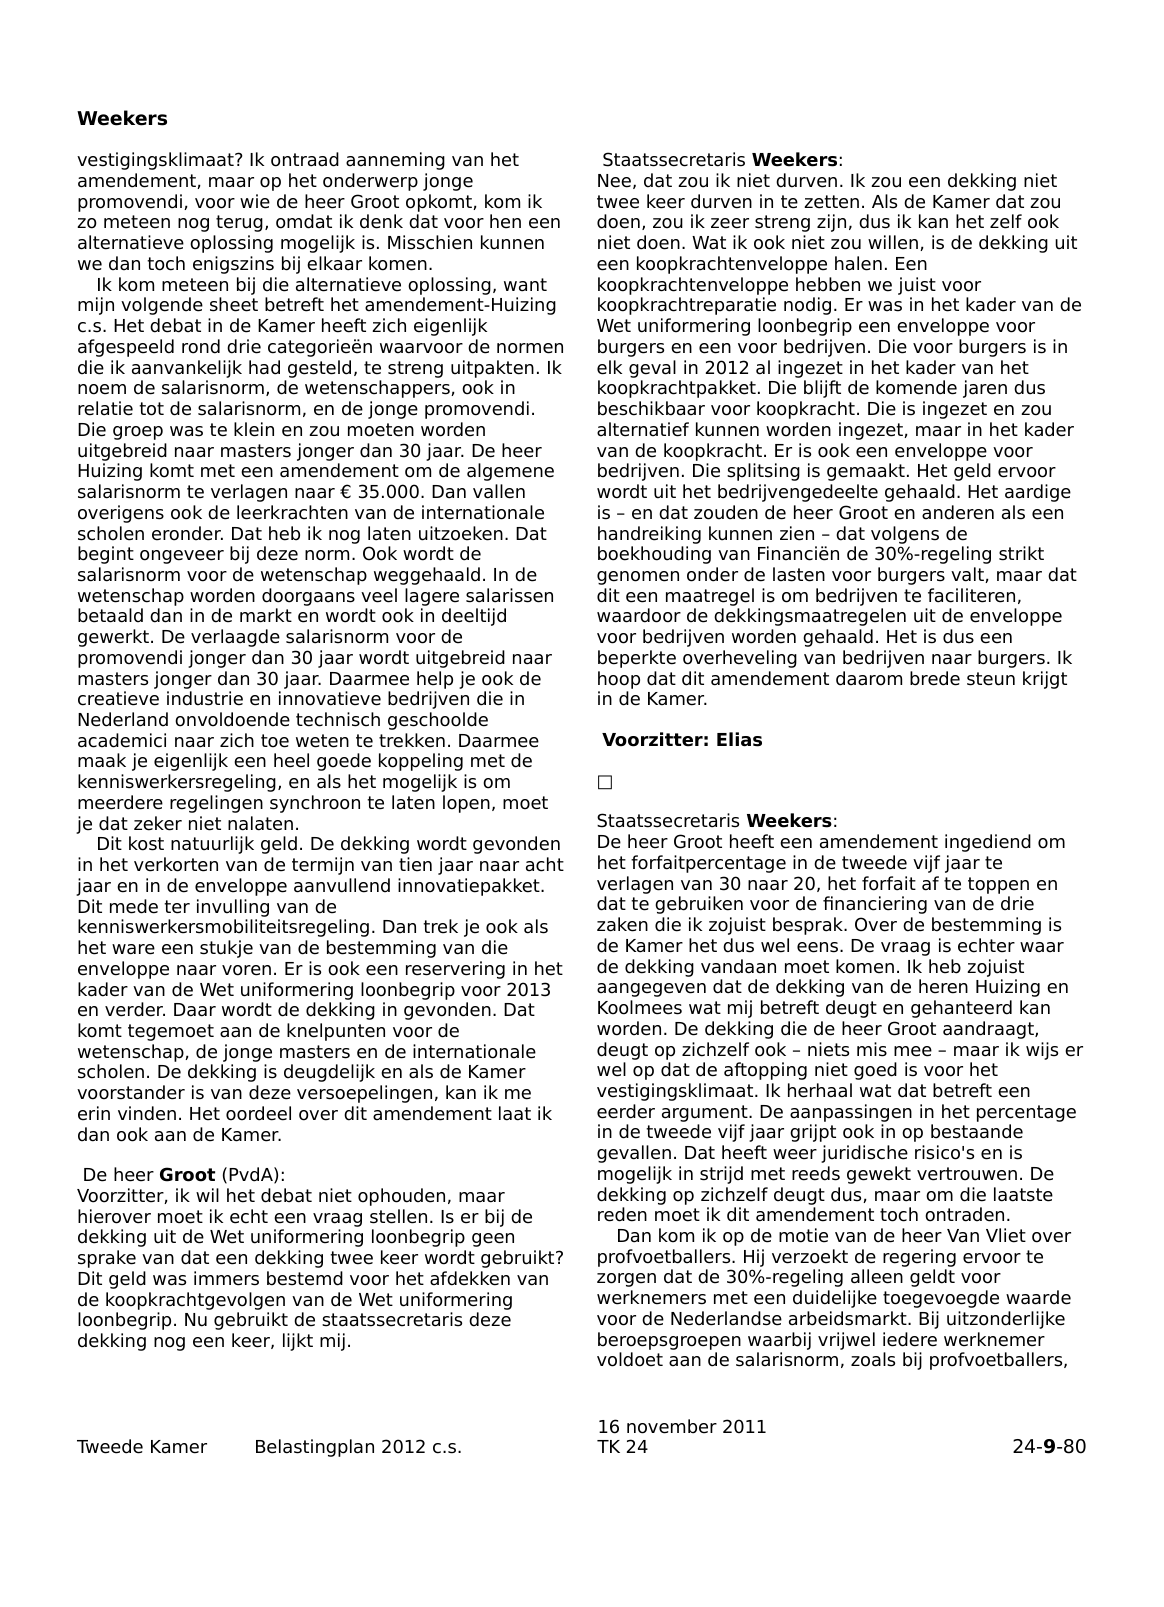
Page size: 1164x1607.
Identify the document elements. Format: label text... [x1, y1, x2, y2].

text Dan kom ik op de motie van de heer Van Vliet over profvoetballers. Hij verzoekt de regering ervoor te zorgen dat de 30%-regeling alleen geldt voor werknemers met een duidelijke toegevoegde waarde voor de Nederlandse arbeidsmarkt. Bij uitzonderlijke beroepsgroepen waarbij vrijwel iedere werknemer voldoet aan de salarisnorm, zoals bij profvoetballers, [596, 1226, 1087, 1371]
text Dit kost natuurlijk geld. De dekking wordt gevonden in het verkorten van de termijn van tien jaar naar acht jaar en in de enveloppe aanvullend innovatiepakket. Dit mede ter invulling van de kenniswerkersmobiliteitsregeling. Dan trek je ook als het ware een stukje van de bestemming van die enveloppe naar voren. Er is ook een reservering in het kader van de Wet uniformering loonbegrip voor 2013 en verder. Daar wordt de dekking in gevonden. Dat komt tegemoet aan de knelpunten voor de wetenschap, de jonge masters en de internationale scholen. De dekking is deugdelijk en als de Kamer voorstander is van deze versoepelingen, kan ik me erin vinden. Het oordeel over dit amendement laat ik dan ook aan de Kamer. [77, 834, 567, 1145]
text Voorzitter: Elias [596, 730, 1087, 751]
text Staatssecretaris Weekers: [596, 150, 1087, 171]
text De heer Groot heeft een amendement ingediend om het forfaitpercentage in de tweede vijf jaar te verlagen van 30 naar 20, het forfait af te toppen en dat te gebruiken voor de financiering van de drie zaken die ik zojuist besprak. Over de bestemming is de Kamer het dus wel eens. De vraag is echter waar de dekking vandaan moet komen. Ik heb zojuist aangegeven dat de dekking van de heren Huizing en Koolmees wat mij betreft deugt en gehanteerd kan worden. De dekking die de heer Groot aandraagt, deugt op zichzelf ook – niets mis mee – maar ik wijs er wel op dat de aftopping niet goed is voor het vestigingsklimaat. Ik herhaal wat dat betreft een eerder argument. De aanpassingen in het percentage in de tweede vijf jaar grijpt ook in op bestaande gevallen. Dat heeft weer juridische risico's en is mogelijk in strijd met reeds gewekt vertrouwen. De dekking op zichzelf deugt dus, maar om die laatste reden moet ik dit amendement toch ontraden. [596, 832, 1087, 1226]
text vestigingsklimaat? Ik ontraad aanneming van het amendement, maar op het onderwerp jonge promovendi, voor wie de heer Groot opkomt, kom ik zo meteen nog terug, omdat ik denk dat voor hen een alternatieve oplossing mogelijk is. Misschien kunnen we dan toch enigszins bij elkaar komen. [77, 150, 567, 274]
text Staatssecretaris Weekers: [596, 811, 1087, 832]
text Ik kom meteen bij die alternatieve oplossing, want mijn volgende sheet betreft het amendement-Huizing c.s. Het debat in de Kamer heeft zich eigenlijk afgespeeld rond drie categorieën waarvoor de normen die ik aanvankelijk had gesteld, te streng uitpakten. Ik noem de salarisnorm, de wetenschappers, ook in relatie tot de salarisnorm, en de jonge promovendi. Die groep was te klein en zou moeten worden uitgebreid naar masters jonger dan 30 jaar. De heer Huizing komt met een amendement om de algemene salarisnorm te verlagen naar € 35.000. Dan vallen overigens ook de leerkrachten van de internationale scholen eronder. Dat heb ik nog laten uitzoeken. Dat begint ongeveer bij deze norm. Ook wordt de salarisnorm voor de wetenschap weggehaald. In de wetenschap worden doorgaans veel lagere salarissen betaald dan in de markt en wordt ook in deeltijd gewerkt. De verlaagde salarisnorm voor de promovendi jonger dan 30 jaar wordt uitgebreid naar masters jonger dan 30 jaar. Daarmee help je ook de creatieve industrie en innovatieve bedrijven die in Nederland onvoldoende technisch geschoolde academici naar zich toe weten te trekken. Daarmee maak je eigenlijk een heel goede koppeling met de kenniswerkersregeling, en als het mogelijk is om meerdere regelingen synchroon te laten lopen, moet je dat zeker niet nalaten. [77, 274, 567, 834]
text Voorzitter, ik wil het debat niet ophouden, maar hierover moet ik echt een vraag stellen. Is er bij de dekking uit de Wet uniformering loonbegrip geen sprake van dat een dekking twee keer wordt gebruikt? Dit geld was immers bestemd voor het afdekken van de koopkrachtgevolgen van de Wet uniformering loonbegrip. Nu gebruikt de staatssecretaris deze dekking nog een keer, lijkt mij. [77, 1186, 567, 1352]
text De heer Groot (PvdA): [77, 1165, 567, 1186]
text Nee, dat zou ik niet durven. Ik zou een dekking niet twee keer durven in te zetten. Als de Kamer dat zou doen, zou ik zeer streng zijn, dus ik kan het zelf ook niet doen. Wat ik ook niet zou willen, is de dekking uit een koopkrachtenveloppe halen. Een koopkrachtenveloppe hebben we juist voor koopkrachtreparatie nodig. Er was in het kader van de Wet uniformering loonbegrip een enveloppe voor burgers en een voor bedrijven. Die voor burgers is in elk geval in 2012 al ingezet in het kader van het koopkrachtpakket. Die blijft de komende jaren dus beschikbaar voor koopkracht. Die is ingezet en zou alternatief kunnen worden ingezet, maar in het kader van de koopkracht. Er is ook een enveloppe voor bedrijven. Die splitsing is gemaakt. Het geld ervoor wordt uit het bedrijvengedeelte gehaald. Het aardige is – en dat zouden de heer Groot en anderen als een handreiking kunnen zien – dat volgens de boekhouding van Financiën de 30%-regeling strikt genomen onder de lasten voor burgers valt, maar dat dit een maatregel is om bedrijven te faciliteren, waardoor de dekkingsmaatregelen uit de enveloppe voor bedrijven worden gehaald. Het is dus een beperkte overheveling van bedrijven naar burgers. Ik hoop dat dit amendement daarom brede steun krijgt in de Kamer. [596, 171, 1087, 710]
text □ [596, 771, 1087, 791]
